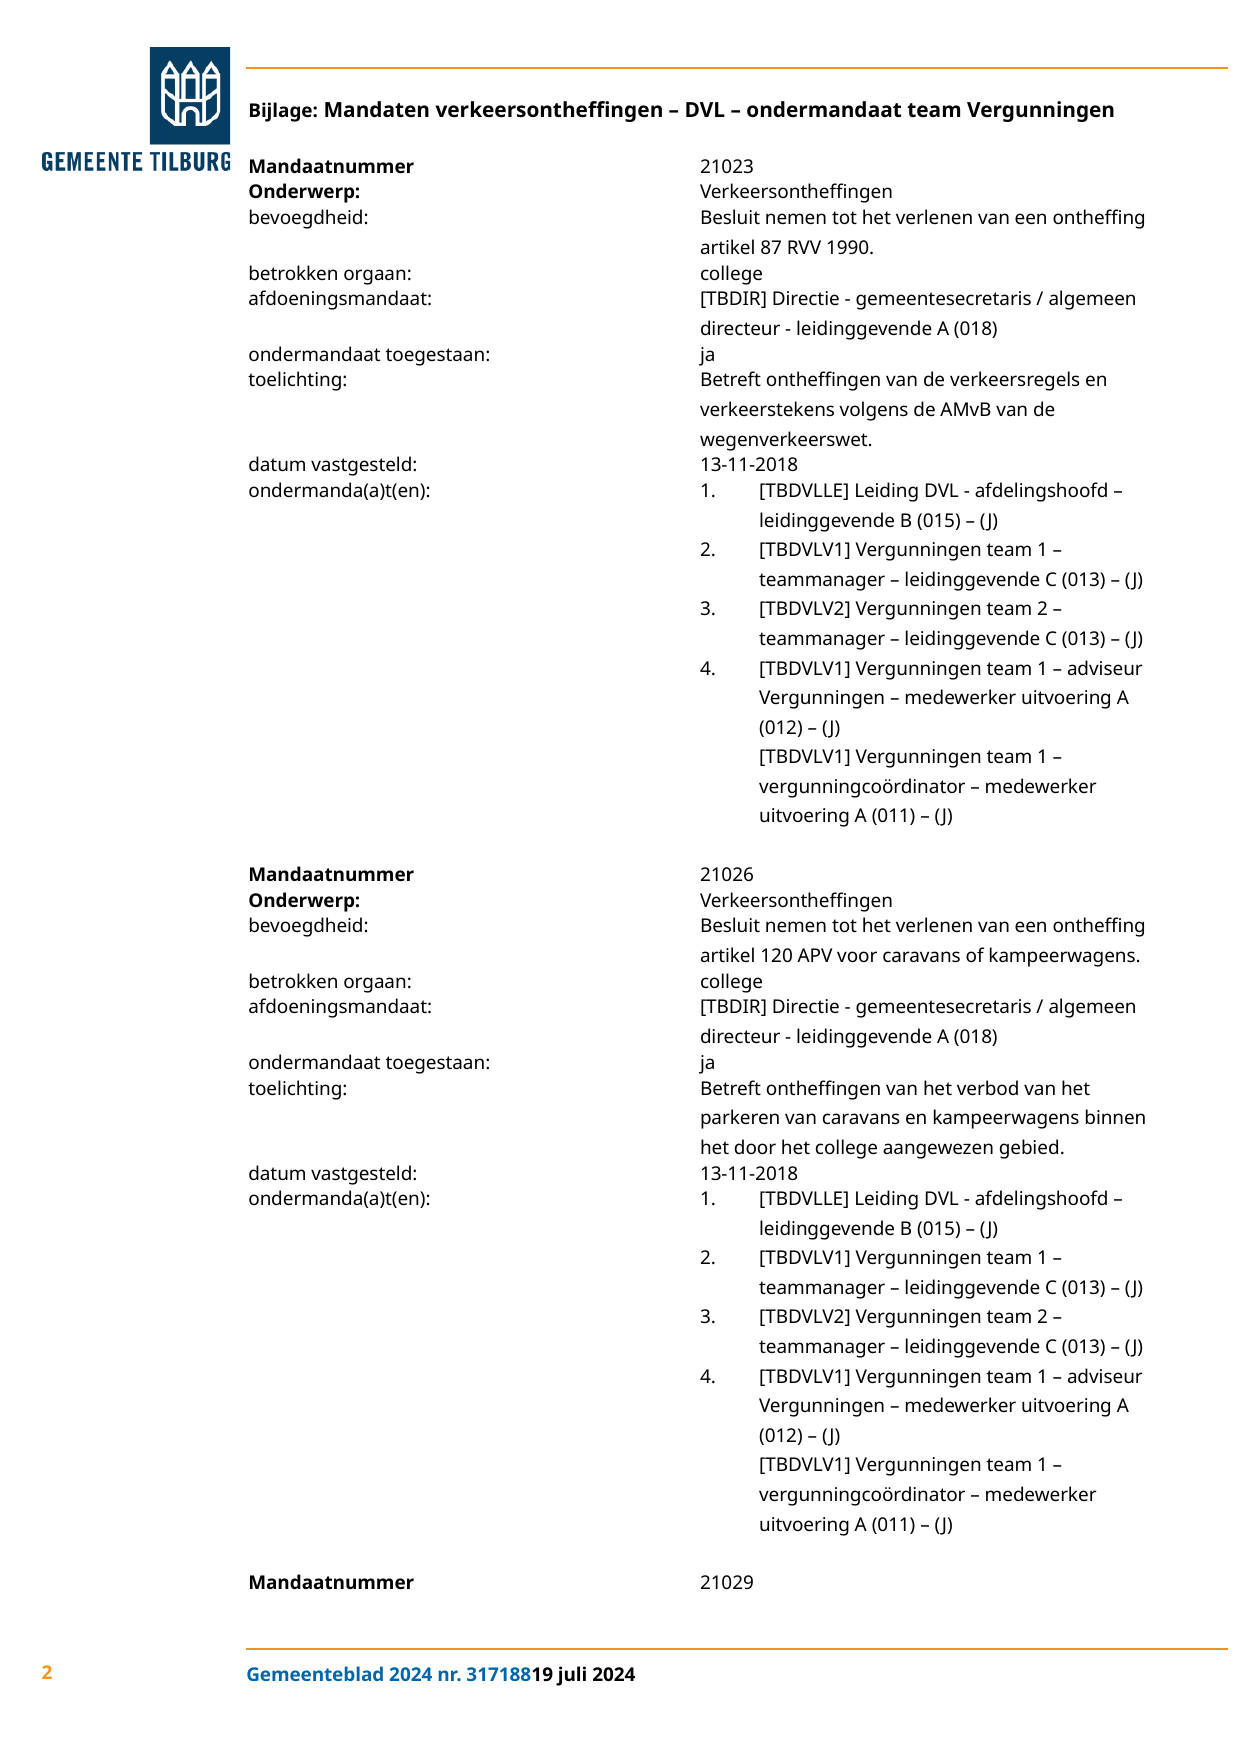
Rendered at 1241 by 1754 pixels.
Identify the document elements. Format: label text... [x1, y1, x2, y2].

picture [41, 47, 231, 172]
table_header 21026 [700, 861, 1152, 887]
table_cell datum vastgesteld: [248, 451, 700, 477]
table_cell college [700, 260, 1152, 286]
table_cell [TBDVLLE] Leiding DVL - afdelingshoofd – leidinggevende B (015) – (J) [TBDVLV1] Vergunningen team 1 – teammanager – leidinggevende C (013) – (J) [TBDVLV2] Vergunningen team 2 – teammanager – leidinggevende C (013) – (J) [TBDVLV1] Vergunningen team 1 – adviseur Vergunningen – medewerker uitvoering A (012) – (J) [TBDVLV1] Vergunningen team 1 – vergunningcoördinator – medewerker uitvoering A (011) – (J) [700, 1185, 1152, 1537]
table_cell [TBDIR] Directie - gemeentesecretaris / algemeen directeur - leidinggevende A (018) [700, 286, 1152, 341]
table_cell Verkeersontheffingen [700, 887, 1152, 913]
table_cell toelichting: [248, 367, 700, 451]
table_cell 13-11-2018 [700, 1160, 1152, 1185]
table_cell datum vastgesteld: [248, 1160, 700, 1185]
table_cell Onderwerp: [248, 179, 700, 204]
table_cell Betreft ontheffingen van het verbod van het parkeren van caravans en kampeerwagens binnen het door het college aangewezen gebied. [700, 1075, 1152, 1160]
table_header 21029 [700, 1570, 1152, 1595]
table_cell Verkeersontheffingen [700, 179, 1152, 204]
table_cell Besluit nemen tot het verlenen van een ontheffing artikel 87 RVV 1990. [700, 205, 1152, 260]
table_cell ondermanda(a)t(en): [248, 477, 700, 828]
table_header Mandaatnummer [248, 861, 700, 887]
table_cell ondermandaat toegestaan: [248, 341, 700, 367]
table_header 21023 [700, 153, 1152, 179]
table_cell bevoegdheid: [248, 205, 700, 260]
table_cell ja [700, 341, 1152, 367]
table_cell afdoeningsmandaat: [248, 994, 700, 1049]
table_cell toelichting: [248, 1075, 700, 1160]
table_header Mandaatnummer [248, 153, 700, 179]
table_cell [TBDVLLE] Leiding DVL - afdelingshoofd – leidinggevende B (015) – (J) [TBDVLV1] Vergunningen team 1 – teammanager – leidinggevende C (013) – (J) [TBDVLV2] Vergunningen team 2 – teammanager – leidinggevende C (013) – (J) [TBDVLV1] Vergunningen team 1 – adviseur Vergunningen – medewerker uitvoering A (012) – (J) [TBDVLV1] Vergunningen team 1 – vergunningcoördinator – medewerker uitvoering A (011) – (J) [700, 477, 1152, 828]
text Bijlage: Mandaten verkeersontheffingen – DVL – ondermandaat team Vergunningen [248, 95, 1152, 123]
table_cell ja [700, 1049, 1152, 1075]
table_cell Onderwerp: [248, 887, 700, 913]
table_cell [TBDIR] Directie - gemeentesecretaris / algemeen directeur - leidinggevende A (018) [700, 994, 1152, 1049]
table_cell ondermandaat toegestaan: [248, 1049, 700, 1075]
table_cell Betreft ontheffingen van de verkeersregels en verkeerstekens volgens de AMvB van de wegenverkeerswet. [700, 367, 1152, 451]
table_cell betrokken orgaan: [248, 968, 700, 994]
table_cell 13-11-2018 [700, 451, 1152, 477]
table_cell Besluit nemen tot het verlenen van een ontheffing artikel 120 APV voor caravans of kampeerwagens. [700, 913, 1152, 968]
table_header Mandaatnummer [248, 1570, 700, 1595]
table_cell ondermanda(a)t(en): [248, 1185, 700, 1537]
table_cell bevoegdheid: [248, 913, 700, 968]
table_cell afdoeningsmandaat: [248, 286, 700, 341]
table_cell betrokken orgaan: [248, 260, 700, 286]
table_cell college [700, 968, 1152, 994]
